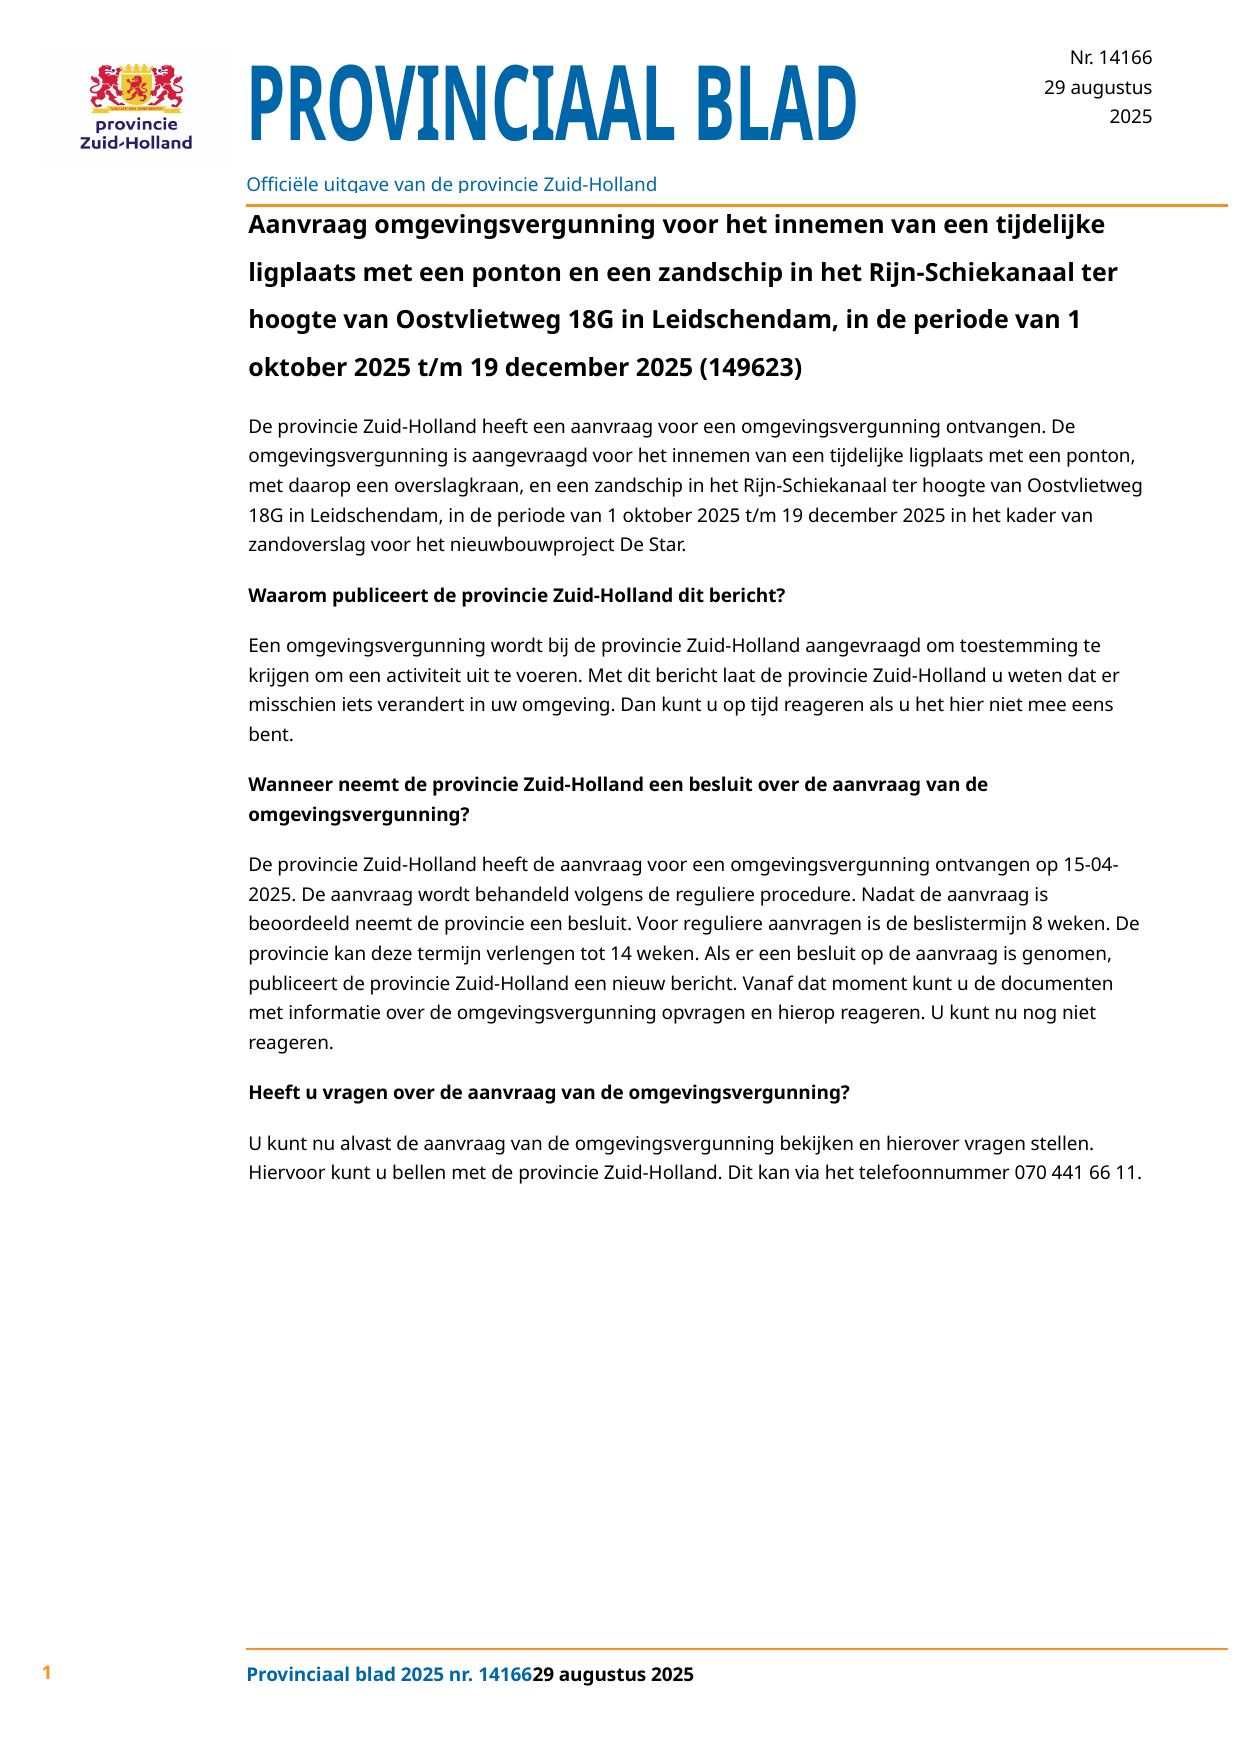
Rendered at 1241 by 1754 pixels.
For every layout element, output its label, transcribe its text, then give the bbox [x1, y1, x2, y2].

text De provincie Zuid-Holland heeft de aanvraag voor een omgevingsvergunning ontvangen op 15-04-2025. De aanvraag wordt behandeld volgens de reguliere procedure. Nadat de aanvraag is beoordeeld neemt de provincie een besluit. Voor reguliere aanvragen is de beslistermijn 8 weken. De provincie kan deze termijn verlengen tot 14 weken. Als er een besluit op de aanvraag is genomen, publiceert de provincie Zuid-Holland een nieuw bericht. Vanaf dat moment kunt u de documenten met informatie over de omgevingsvergunning opvragen en hierop reageren. U kunt nu nog niet reageren. [248, 851, 1152, 1055]
text Heeft u vragen over de aanvraag van de omgevingsvergunning? [248, 1079, 1152, 1105]
text U kunt nu alvast de aanvraag van de omgevingsvergunning bekijken en hierover vragen stellen. Hiervoor kunt u bellen met de provincie Zuid-Holland. Dit kan via het telefoonnummer 070 441 66 11. [248, 1130, 1152, 1185]
text Aanvraag omgevingsvergunning voor het innemen van een tijdelijke ligplaats met een ponton en een zandschip in het Rijn-Schiekanaal ter hoogte van Oostvlietweg 18G in Leidschendam, in de periode van 1 oktober 2025 t/m 19 december 2025 (149623) [248, 207, 1152, 384]
text Wanneer neemt de provincie Zuid-Holland een besluit over de aanvraag van de omgevingsvergunning? [248, 771, 1152, 827]
picture [41, 47, 231, 172]
text De provincie Zuid-Holland heeft een aanvraag voor een omgevingsvergunning ontvangen. De omgevingsvergunning is aangevraagd voor het innemen van een tijdelijke ligplaats met een ponton, met daarop een overslagkraan, en een zandschip in het Rijn-Schiekanaal ter hoogte van Oostvlietweg 18G in Leidschendam, in de periode van 1 oktober 2025 t/m 19 december 2025 in het kader van zandoverslag voor het nieuwbouwproject De Star. [248, 413, 1152, 557]
text Waarom publiceert de provincie Zuid-Holland dit bericht? [248, 582, 1152, 608]
text Een omgevingsvergunning wordt bij de provincie Zuid-Holland aangevraagd om toestemming te krijgen om een activiteit uit te voeren. Met dit bericht laat de provincie Zuid-Holland u weten dat er misschien iets verandert in uw omgeving. Dan kunt u op tijd reageren als u het hier niet mee eens bent. [248, 632, 1152, 747]
